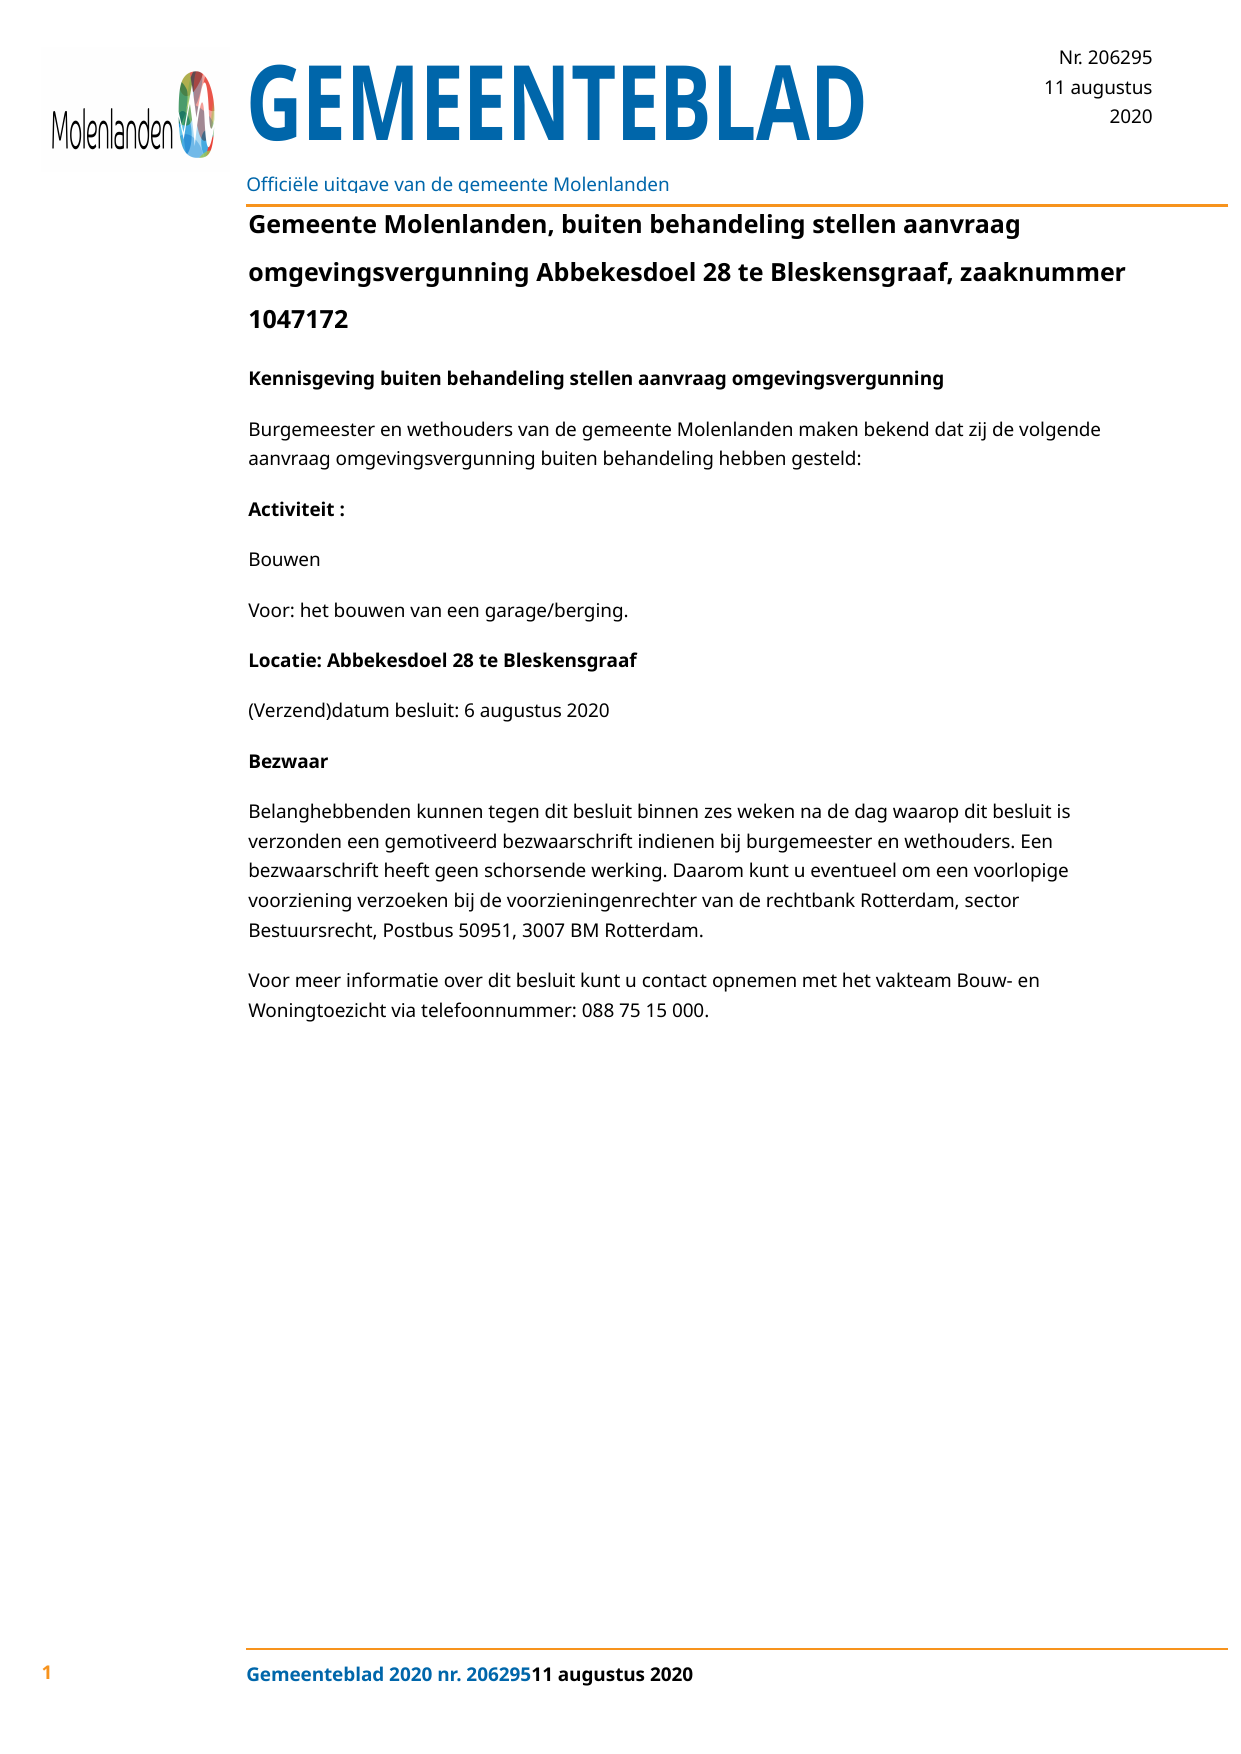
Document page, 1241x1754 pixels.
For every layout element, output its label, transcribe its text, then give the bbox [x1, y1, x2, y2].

text Locatie: Abbekesdoel 28 te Bleskensgraaf [248, 647, 1152, 673]
text Voor meer informatie over dit besluit kunt u contact opnemen met het vakteam Bouw- en Woningtoezicht via telefoonnummer: 088 75 15 000. [248, 967, 1152, 1022]
text (Verzend)datum besluit: 6 augustus 2020 [248, 698, 1152, 723]
text Belanghebbenden kunnen tegen dit besluit binnen zes weken na de dag waarop dit besluit is verzonden een gemotiveerd bezwaarschrift indienen bij burgemeester en wethouders. Een bezwaarschrift heeft geen schorsende werking. Daarom kunt u eventueel om een voorlopige voorziening verzoeken bij de voorzieningenrechter van de rechtbank Rotterdam, sector Bestuursrecht, Postbus 50951, 3007 BM Rotterdam. [248, 798, 1152, 942]
text Kennisgeving buiten behandeling stellen aanvraag omgevingsvergunning [248, 366, 1152, 391]
text Voor: het bouwen van een garage/berging. [248, 597, 1152, 622]
text Gemeente Molenlanden, buiten behandeling stellen aanvraag omgevingsvergunning Abbekesdoel 28 te Bleskensgraaf, zaaknummer 1047172 [248, 207, 1152, 336]
text Bouwen [248, 546, 1152, 572]
picture [41, 47, 231, 172]
text Activiteit : [248, 496, 1152, 522]
text Burgemeester en wethouders van de gemeente Molenlanden maken bekend dat zij de volgende aanvraag omgevingsvergunning buiten behandeling hebben gesteld: [248, 416, 1152, 471]
text Bezwaar [248, 748, 1152, 774]
